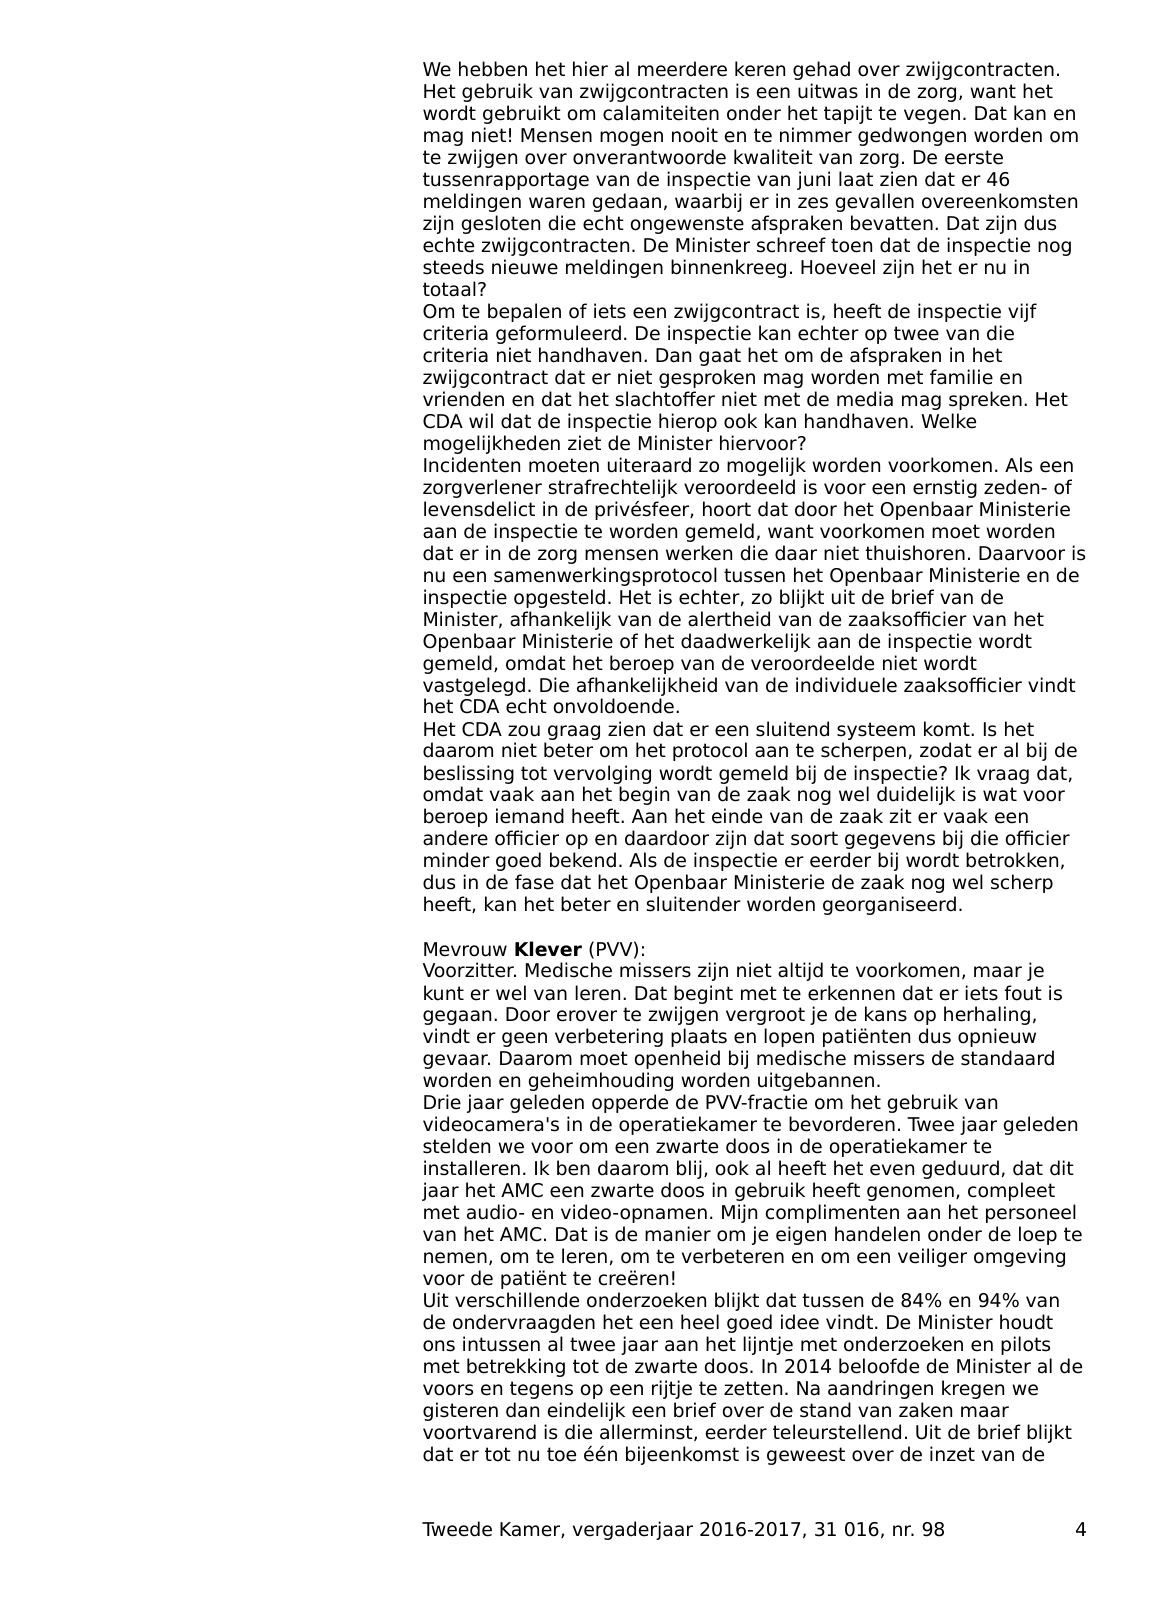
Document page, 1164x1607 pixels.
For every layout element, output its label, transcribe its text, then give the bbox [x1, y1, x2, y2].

text Uit verschillende onderzoeken blijkt dat tussen de 84% en 94% van de ondervraagden het een heel goed idee vindt. De Minister houdt ons intussen al twee jaar aan het lijntje met onderzoeken en pilots met betrekking tot de zwarte doos. In 2014 beloofde de Minister al de voors en tegens op een rijtje te zetten. Na aandringen kregen we gisteren dan eindelijk een brief over de stand van zaken maar voortvarend is die allerminst, eerder teleurstellend. Uit de brief blijkt dat er tot nu toe één bijeenkomst is geweest over de inzet van de [422, 1290, 1087, 1466]
text We hebben het hier al meerdere keren gehad over zwijgcontracten. Het gebruik van zwijgcontracten is een uitwas in de zorg, want het wordt gebruikt om calamiteiten onder het tapijt te vegen. Dat kan en mag niet! Mensen mogen nooit en te nimmer gedwongen worden om te zwijgen over onverantwoorde kwaliteit van zorg. De eerste tussenrapportage van de inspectie van juni laat zien dat er 46 meldingen waren gedaan, waarbij er in zes gevallen overeenkomsten zijn gesloten die echt ongewenste afspraken bevatten. Dat zijn dus echte zwijgcontracten. De Minister schreef toen dat de inspectie nog steeds nieuwe meldingen binnenkreeg. Hoeveel zijn het er nu in totaal? [422, 59, 1087, 301]
text Het CDA zou graag zien dat er een sluitend systeem komt. Is het daarom niet beter om het protocol aan te scherpen, zodat er al bij de beslissing tot vervolging wordt gemeld bij de inspectie? Ik vraag dat, omdat vaak aan het begin van de zaak nog wel duidelijk is wat voor beroep iemand heeft. Aan het einde van de zaak zit er vaak een andere officier op en daardoor zijn dat soort gegevens bij die officier minder goed bekend. Als de inspectie er eerder bij wordt betrokken, dus in de fase dat het Openbaar Ministerie de zaak nog wel scherp heeft, kan het beter en sluitender worden georganiseerd. [422, 718, 1087, 916]
text Mevrouw Klever (PVV): [422, 938, 1087, 960]
text Om te bepalen of iets een zwijgcontract is, heeft de inspectie vijf criteria geformuleerd. De inspectie kan echter op twee van die criteria niet handhaven. Dan gaat het om de afspraken in het zwijgcontract dat er niet gesproken mag worden met familie en vrienden en dat het slachtoffer niet met de media mag spreken. Het CDA wil dat de inspectie hierop ook kan handhaven. Welke mogelijkheden ziet de Minister hiervoor? [422, 301, 1087, 455]
text Incidenten moeten uiteraard zo mogelijk worden voorkomen. Als een zorgverlener strafrechtelijk veroordeeld is voor een ernstig zeden- of levensdelict in de privésfeer, hoort dat door het Openbaar Ministerie aan de inspectie te worden gemeld, want voorkomen moet worden dat er in de zorg mensen werken die daar niet thuishoren. Daarvoor is nu een samenwerkingsprotocol tussen het Openbaar Ministerie en de inspectie opgesteld. Het is echter, zo blijkt uit de brief van de Minister, afhankelijk van de alertheid van de zaaksofficier van het Openbaar Ministerie of het daadwerkelijk aan de inspectie wordt gemeld, omdat het beroep van de veroordeelde niet wordt vastgelegd. Die afhankelijkheid van de individuele zaaksofficier vindt het CDA echt onvoldoende. [422, 455, 1087, 718]
text Voorzitter. Medische missers zijn niet altijd te voorkomen, maar je kunt er wel van leren. Dat begint met te erkennen dat er iets fout is gegaan. Door erover te zwijgen vergroot je de kans op herhaling, vindt er geen verbetering plaats en lopen patiënten dus opnieuw gevaar. Daarom moet openheid bij medische missers de standaard worden en geheimhouding worden uitgebannen. [422, 960, 1087, 1092]
text Drie jaar geleden opperde de PVV-fractie om het gebruik van videocamera's in de operatiekamer te bevorderen. Twee jaar geleden stelden we voor om een zwarte doos in de operatiekamer te installeren. Ik ben daarom blij, ook al heeft het even geduurd, dat dit jaar het AMC een zwarte doos in gebruik heeft genomen, compleet met audio- en video-opnamen. Mijn complimenten aan het personeel van het AMC. Dat is de manier om je eigen handelen onder de loep te nemen, om te leren, om te verbeteren en om een veiliger omgeving voor de patiënt te creëren! [422, 1092, 1087, 1290]
